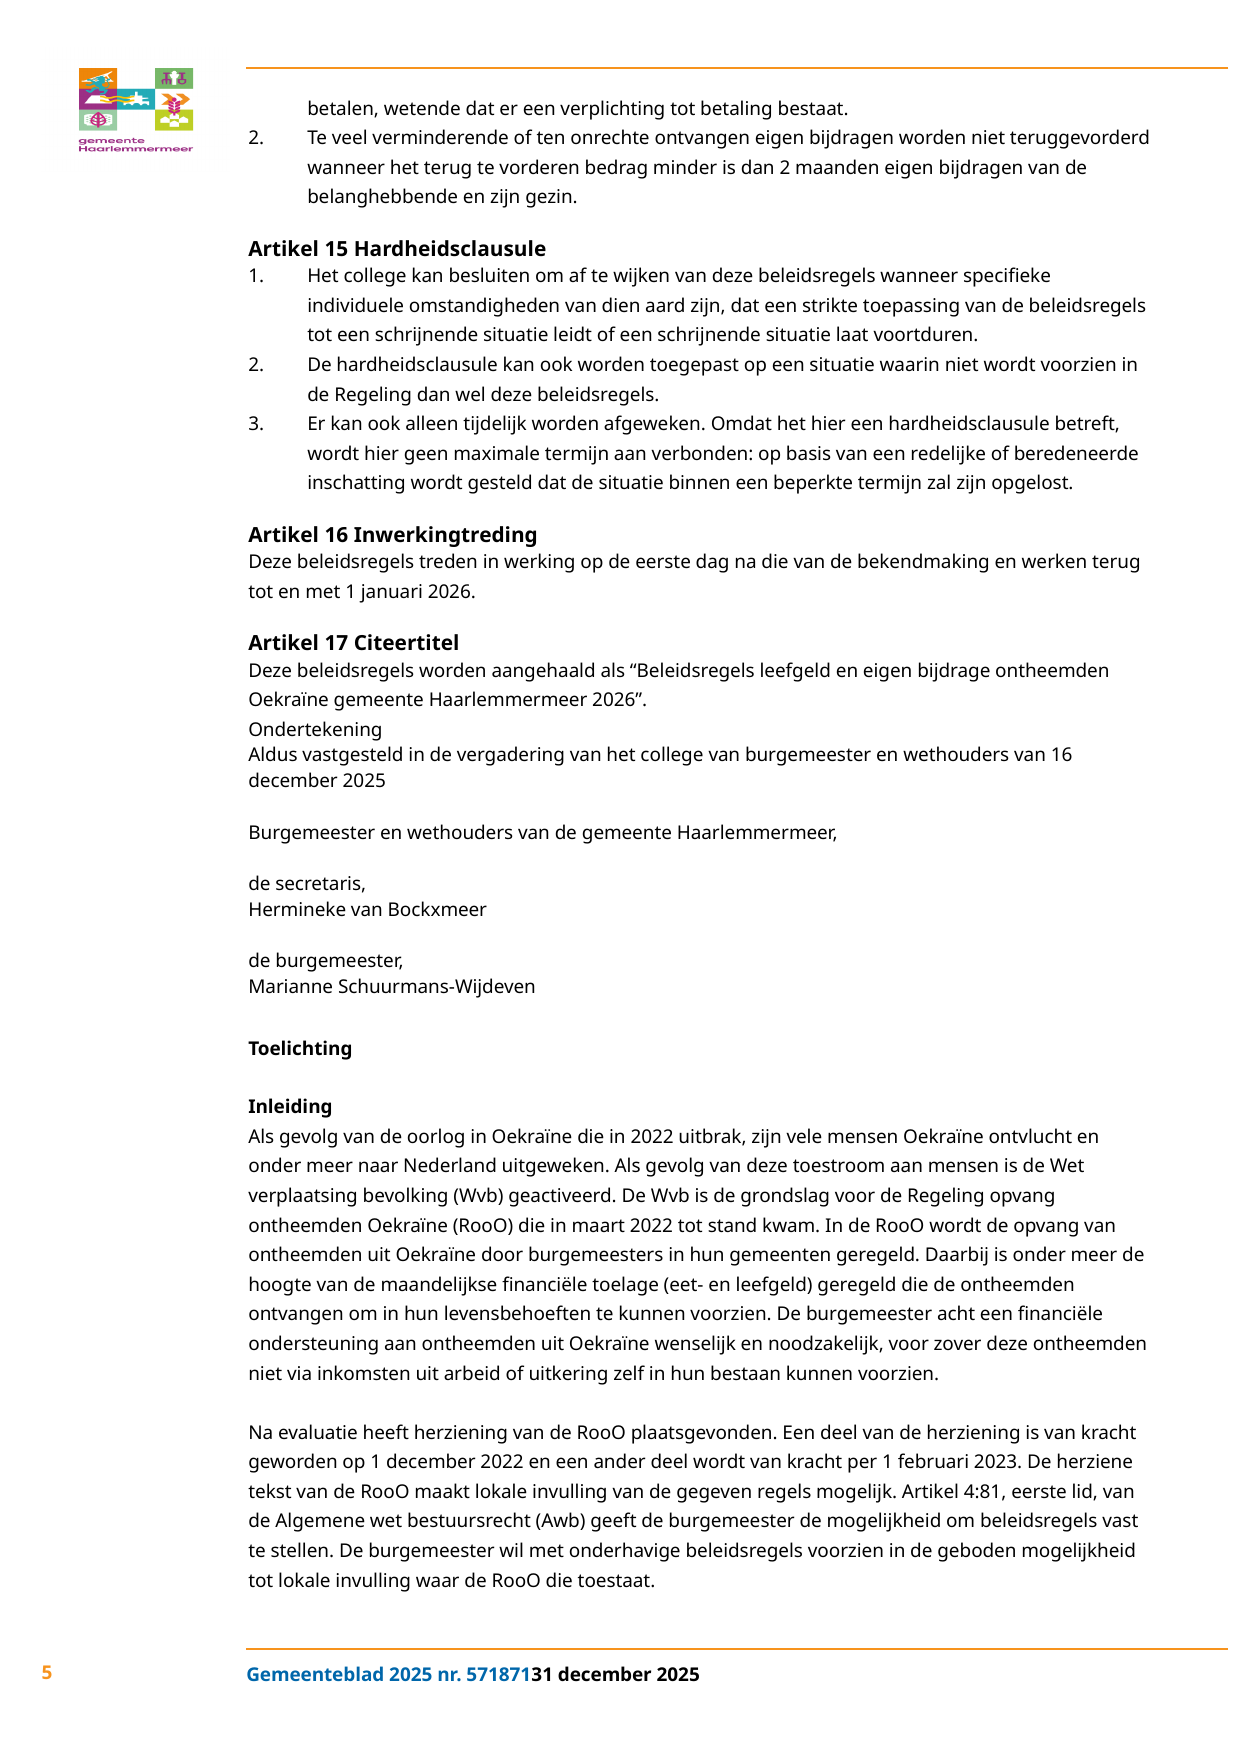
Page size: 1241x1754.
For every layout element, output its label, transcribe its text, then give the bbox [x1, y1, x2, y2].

text de burgemeester, [248, 947, 1152, 973]
text Artikel 15 Hardheidsclausule [248, 234, 1152, 262]
text Deze beleidsregels treden in werking op de eerste dag na die van de bekendmaking en werken terug tot en met 1 januari 2026. [248, 548, 1152, 604]
text Als gevolg van de oorlog in Oekraïne die in 2022 uitbrak, zijn vele mensen Oekraïne ontvlucht en onder meer naar Nederland uitgeweken. Als gevolg van deze toestroom aan mensen is de Wet verplaatsing bevolking (Wvb) geactiveerd. De Wvb is de grondslag voor de Regeling opvang ontheemden Oekraïne (RooO) die in maart 2022 tot stand kwam. In de RooO wordt de opvang van ontheemden uit Oekraïne door burgemeesters in hun gemeenten geregeld. Daarbij is onder meer de hoogte van de maandelijkse financiële toelage (eet- en leefgeld) geregeld die de ontheemden ontvangen om in hun levensbehoeften te kunnen voorzien. De burgemeester acht een financiële ondersteuning aan ontheemden uit Oekraïne wenselijk en noodzakelijk, voor zover deze ontheemden niet via inkomsten uit arbeid of uitkering zelf in hun bestaan kunnen voorzien. [248, 1123, 1152, 1386]
picture [41, 47, 231, 172]
text Burgemeester en wethouders van de gemeente Haarlemmermeer, [248, 819, 1152, 844]
list betalen, wetende dat er een verplichting tot betaling bestaat. [248, 95, 1152, 121]
text Toelichting [248, 1025, 1152, 1064]
text Na evaluatie heeft herziening van de RooO plaatsgevonden. Een deel van de herziening is van kracht geworden op 1 december 2022 en een ander deel wordt van kracht per 1 februari 2023. De herziene tekst van de RooO maakt lokale invulling van de gegeven regels mogelijk. Artikel 4:81, eerste lid, van de Algemene wet bestuursrecht (Awb) geeft de burgemeester de mogelijkheid om beleidsregels vast te stellen. De burgemeester wil met onderhavige beleidsregels voorzien in de geboden mogelijkheid tot lokale invulling waar de RooO die toestaat. [248, 1419, 1152, 1593]
text Marianne Schuurmans-Wijdeven [248, 973, 1152, 999]
text Artikel 16 Inwerkingtreding [248, 520, 1152, 548]
list Te veel verminderende of ten onrechte ontvangen eigen bijdragen worden niet teruggevorderd wanneer het terug te vorderen bedrag minder is dan 2 maanden eigen bijdragen van de belanghebbende en zijn gezin. [248, 124, 1152, 209]
text Aldus vastgesteld in de vergadering van het college van burgemeester en wethouders van 16 december 2025 [248, 742, 1152, 793]
text Deze beleidsregels worden aangehaald als “Beleidsregels leefgeld en eigen bijdrage ontheemden Oekraïne gemeente Haarlemmermeer 2026”. [248, 657, 1152, 712]
text Ondertekening [248, 716, 1152, 742]
text de secretaris, [248, 870, 1152, 896]
list Er kan ook alleen tijdelijk worden afgeweken. Omdat het hier een hardheidsclausule betreft, wordt hier geen maximale termijn aan verbonden: op basis van een redelijke of beredeneerde inschatting wordt gesteld dat de situatie binnen een beperkte termijn zal zijn opgelost. [248, 410, 1152, 495]
list De hardheidsclausule kan ook worden toegepast op een situatie waarin niet wordt voorzien in de Regeling dan wel deze beleidsregels. [248, 351, 1152, 406]
text Hermineke van Bockxmeer [248, 896, 1152, 922]
text Inleiding [248, 1093, 1152, 1119]
text Artikel 17 Citeertitel [248, 628, 1152, 657]
list Het college kan besluiten om af te wijken van deze beleidsregels wanneer specifieke individuele omstandigheden van dien aard zijn, dat een strikte toepassing van de beleidsregels tot een schrijnende situatie leidt of een schrijnende situatie laat voortduren. [248, 262, 1152, 347]
